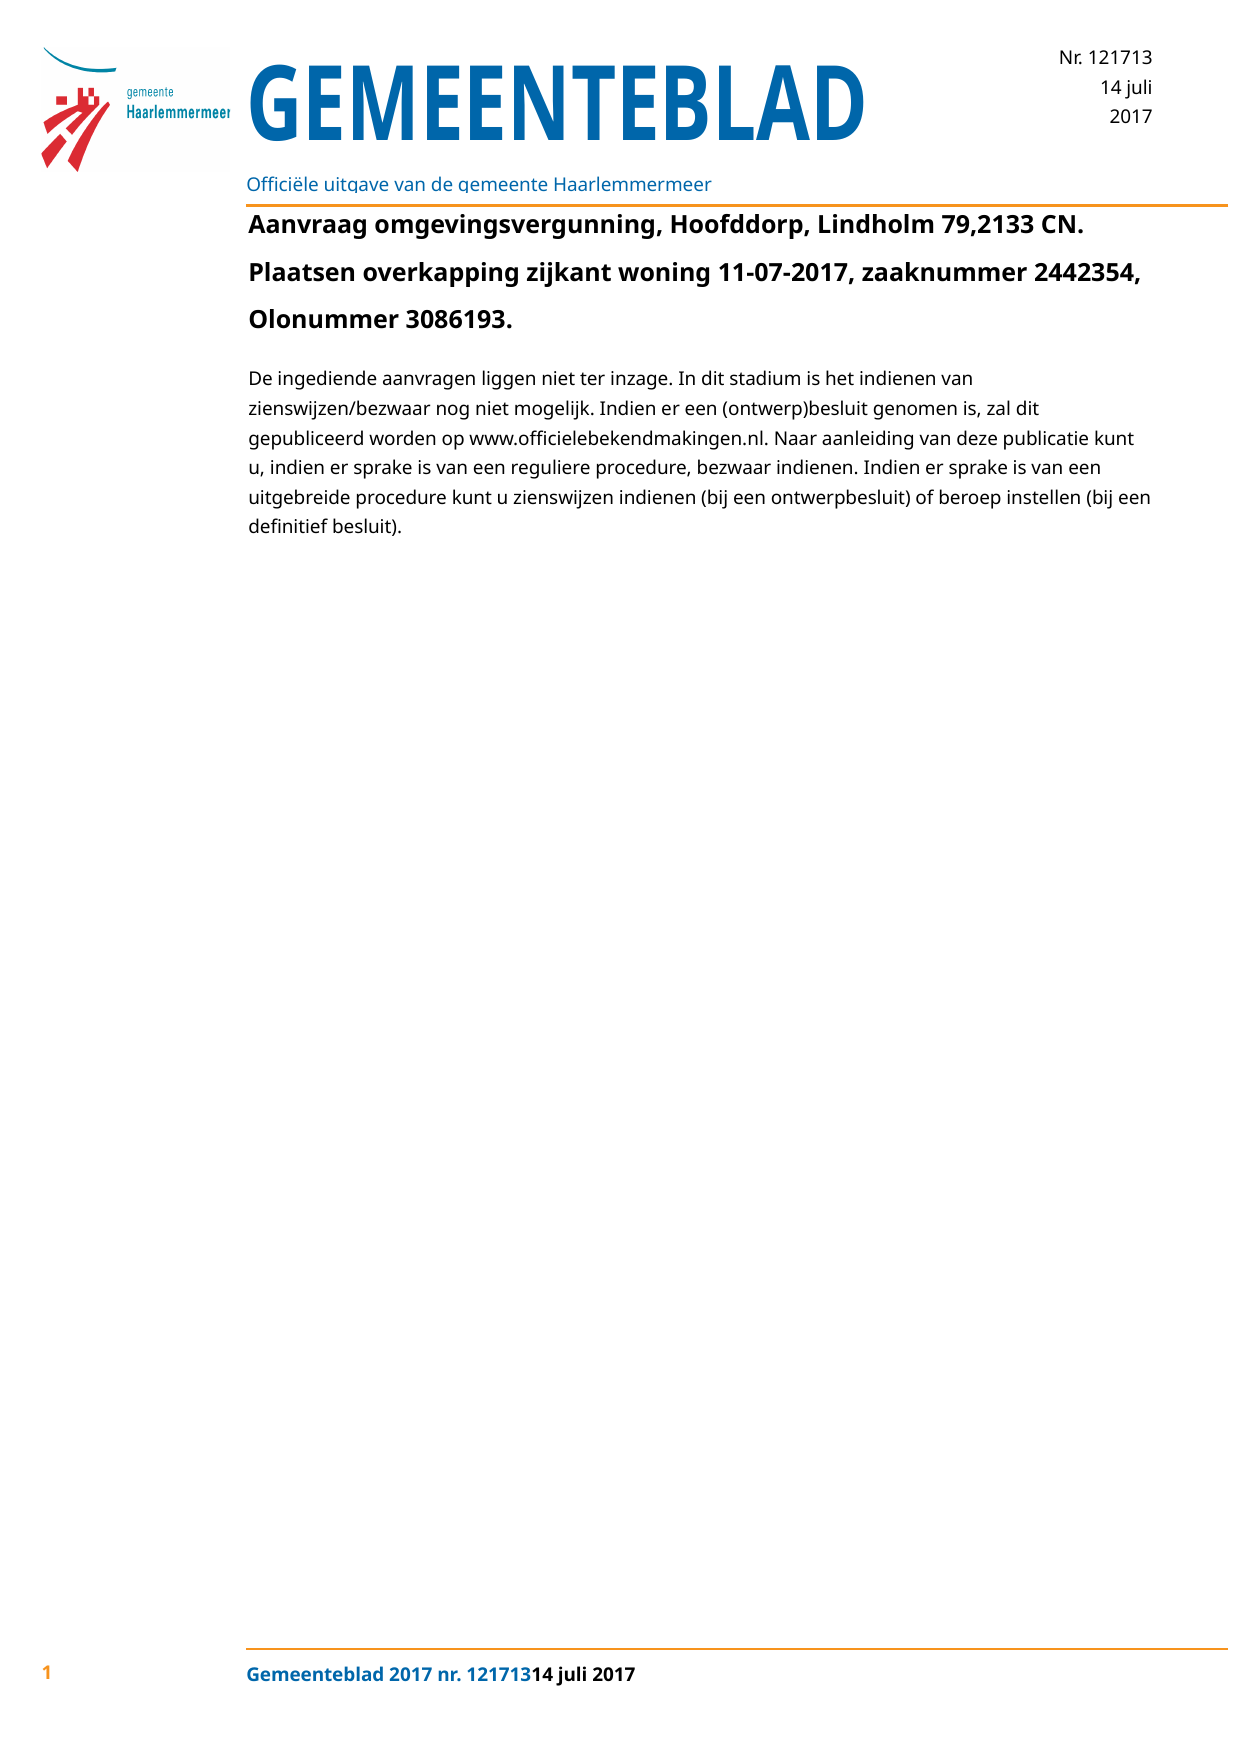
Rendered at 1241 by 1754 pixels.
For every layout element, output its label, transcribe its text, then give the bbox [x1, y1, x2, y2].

text Aanvraag omgevingsvergunning, Hoofddorp, Lindholm 79,2133 CN. Plaatsen overkapping zijkant woning 11-07-2017, zaaknummer 2442354, Olonummer 3086193. [248, 207, 1152, 336]
picture [41, 47, 231, 172]
text De ingediende aanvragen liggen niet ter inzage. In dit stadium is het indienen van zienswijzen/bezwaar nog niet mogelijk. Indien er een (ontwerp)besluit genomen is, zal dit gepubliceerd worden op www.officielebekendmakingen.nl. Naar aanleiding van deze publicatie kunt u, indien er sprake is van een reguliere procedure, bezwaar indienen. Indien er sprake is van een uitgebreide procedure kunt u zienswijzen indienen (bij een ontwerpbesluit) of beroep instellen (bij een definitief besluit). [248, 366, 1152, 539]
